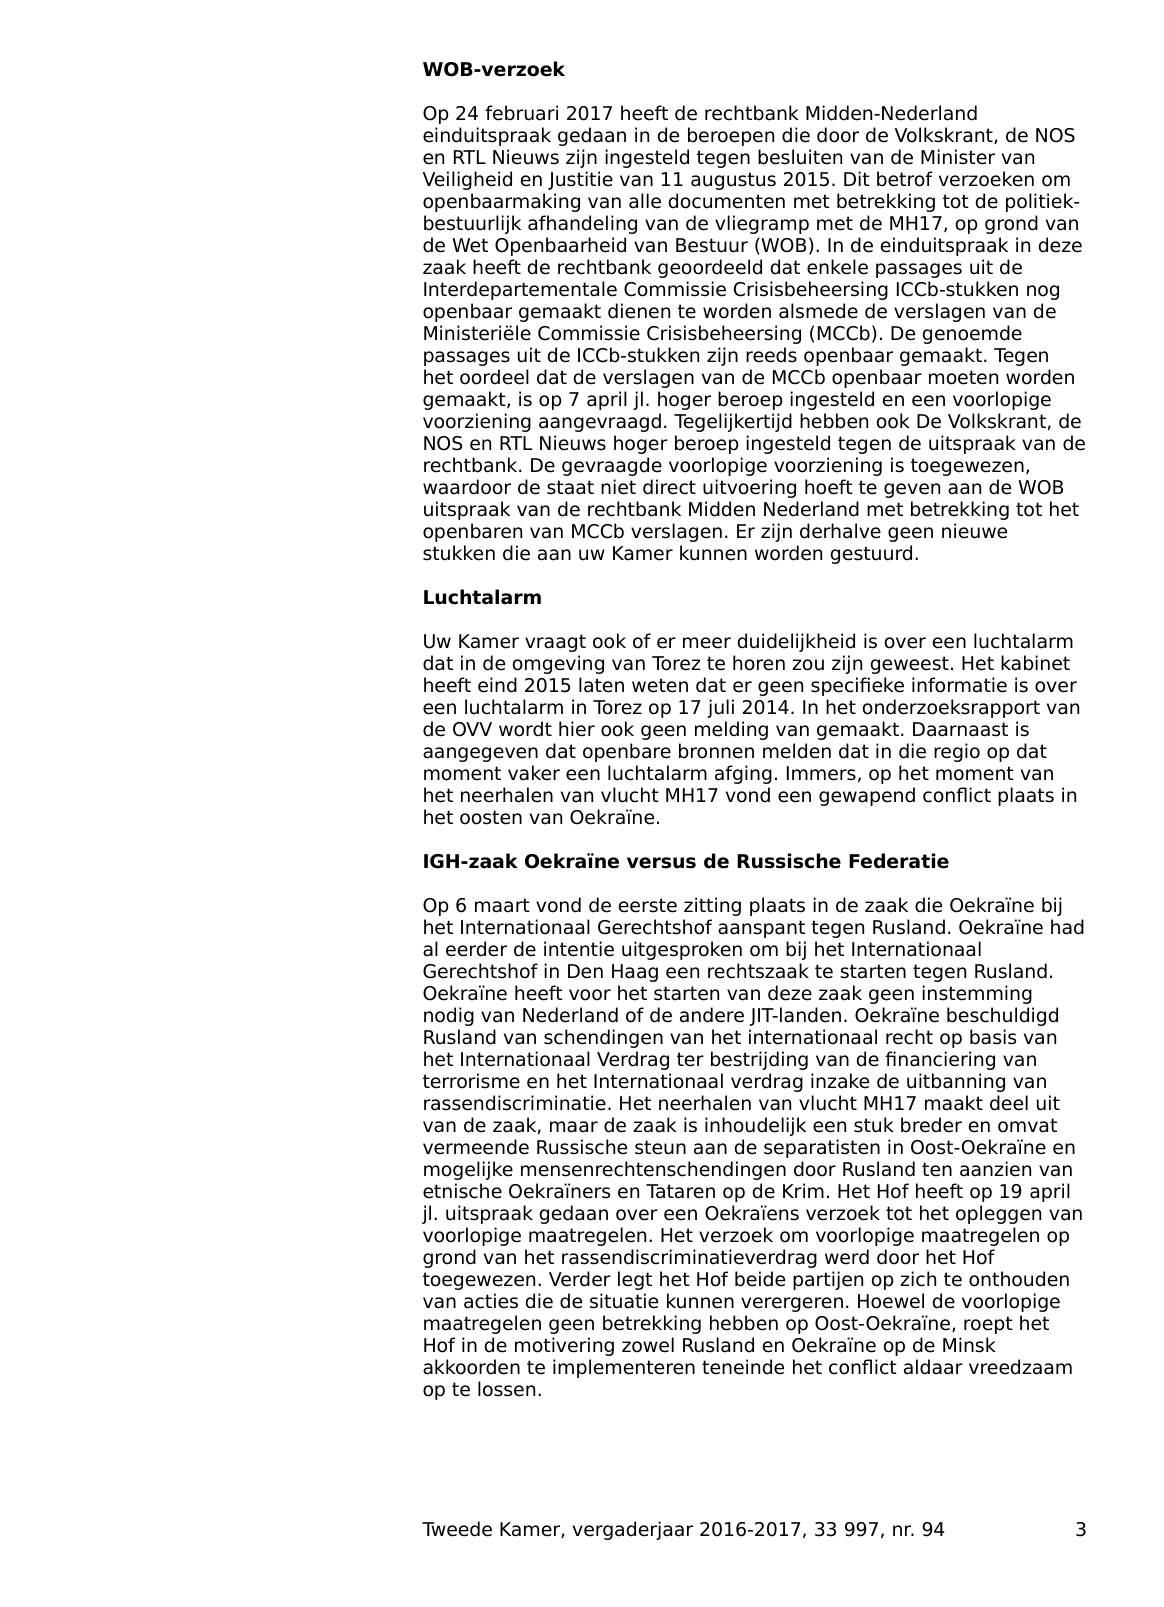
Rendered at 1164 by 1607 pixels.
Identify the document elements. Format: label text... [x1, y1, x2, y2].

text Op 24 februari 2017 heeft de rechtbank Midden-Nederland einduitspraak gedaan in de beroepen die door de Volkskrant, de NOS en RTL Nieuws zijn ingesteld tegen besluiten van de Minister van Veiligheid en Justitie van 11 augustus 2015. Dit betrof verzoeken om openbaarmaking van alle documenten met betrekking tot de politiek-bestuurlijk afhandeling van de vliegramp met de MH17, op grond van de Wet Openbaarheid van Bestuur (WOB). In de einduitspraak in deze zaak heeft de rechtbank geoordeeld dat enkele passages uit de Interdepartementale Commissie Crisisbeheersing ICCb-stukken nog openbaar gemaakt dienen te worden alsmede de verslagen van de Ministeriële Commissie Crisisbeheersing (MCCb). De genoemde passages uit de ICCb-stukken zijn reeds openbaar gemaakt. Tegen het oordeel dat de verslagen van de MCCb openbaar moeten worden gemaakt, is op 7 april jl. hoger beroep ingesteld en een voorlopige voorziening aangevraagd. Tegelijkertijd hebben ook De Volkskrant, de NOS en RTL Nieuws hoger beroep ingesteld tegen de uitspraak van de rechtbank. De gevraagde voorlopige voorziening is toegewezen, waardoor de staat niet direct uitvoering hoeft te geven aan de WOB uitspraak van de rechtbank Midden Nederland met betrekking tot het openbaren van MCCb verslagen. Er zijn derhalve geen nieuwe stukken die aan uw Kamer kunnen worden gestuurd. [422, 103, 1087, 565]
text Op 6 maart vond de eerste zitting plaats in de zaak die Oekraïne bij het Internationaal Gerechtshof aanspant tegen Rusland. Oekraïne had al eerder de intentie uitgesproken om bij het Internationaal Gerechtshof in Den Haag een rechtszaak te starten tegen Rusland. Oekraïne heeft voor het starten van deze zaak geen instemming nodig van Nederland of de andere JIT-landen. Oekraïne beschuldigd Rusland van schendingen van het internationaal recht op basis van het Internationaal Verdrag ter bestrijding van de financiering van terrorisme en het Internationaal verdrag inzake de uitbanning van rassendiscriminatie. Het neerhalen van vlucht MH17 maakt deel uit van de zaak, maar de zaak is inhoudelijk een stuk breder en omvat vermeende Russische steun aan de separatisten in Oost-Oekraïne en mogelijke mensenrechtenschendingen door Rusland ten aanzien van etnische Oekraïners en Tataren op de Krim. Het Hof heeft op 19 april jl. uitspraak gedaan over een Oekraïens verzoek tot het opleggen van voorlopige maatregelen. Het verzoek om voorlopige maatregelen op grond van het rassendiscriminatieverdrag werd door het Hof toegewezen. Verder legt het Hof beide partijen op zich te onthouden van acties die de situatie kunnen verergeren. Hoewel de voorlopige maatregelen geen betrekking hebben op Oost-Oekraïne, roept het Hof in de motivering zowel Rusland en Oekraïne op de Minsk akkoorden te implementeren teneinde het conflict aldaar vreedzaam op te lossen. [422, 895, 1087, 1401]
subtitle Luchtalarm [422, 587, 1087, 609]
subtitle IGH-zaak Oekraïne versus de Russische Federatie [422, 851, 1087, 873]
subtitle WOB-verzoek [422, 59, 1087, 81]
text Uw Kamer vraagt ook of er meer duidelijkheid is over een luchtalarm dat in de omgeving van Torez te horen zou zijn geweest. Het kabinet heeft eind 2015 laten weten dat er geen specifieke informatie is over een luchtalarm in Torez op 17 juli 2014. In het onderzoeksrapport van de OVV wordt hier ook geen melding van gemaakt. Daarnaast is aangegeven dat openbare bronnen melden dat in die regio op dat moment vaker een luchtalarm afging. Immers, op het moment van het neerhalen van vlucht MH17 vond een gewapend conflict plaats in het oosten van Oekraïne. [422, 631, 1087, 829]
